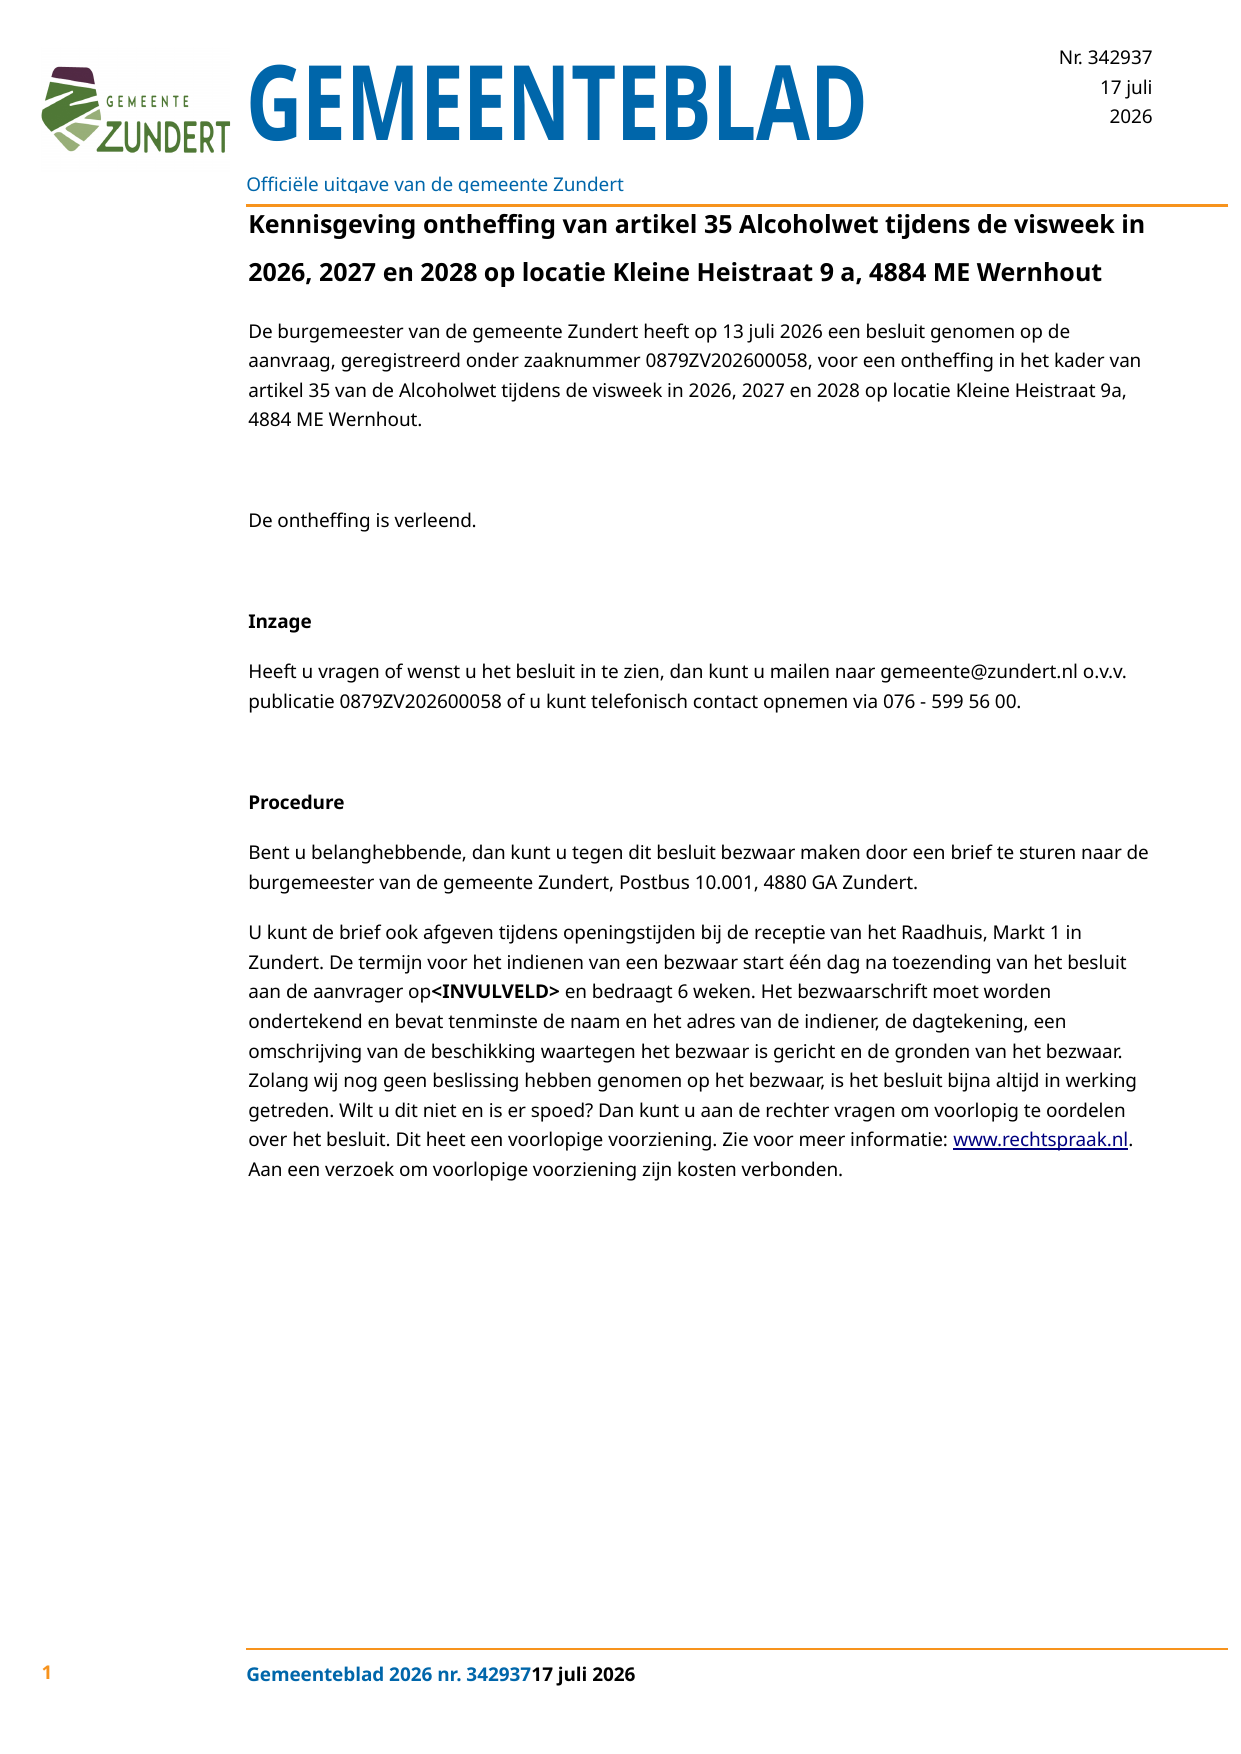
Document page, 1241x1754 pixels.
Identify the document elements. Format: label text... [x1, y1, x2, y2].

text De ontheffing is verleend. [248, 507, 1152, 533]
text Procedure [248, 789, 1152, 815]
picture [41, 47, 231, 172]
text U kunt de brief ook afgeven tijdens openingstijden bij de receptie van het Raadhuis, Markt 1 in Zundert. De termijn voor het indienen van een bezwaar start één dag na toezending van het besluit aan de aanvrager op<INVULVELD> en bedraagt 6 weken. Het bezwaarschrift moet worden ondertekend en bevat tenminste de naam en het adres van de indiener, de dagtekening, een omschrijving van de beschikking waartegen het bezwaar is gericht en de gronden van het bezwaar. Zolang wij nog geen beslissing hebben genomen op het bezwaar, is het besluit bijna altijd in werking getreden. Wilt u dit niet en is er spoed? Dan kunt u aan de rechter vragen om voorlopig te oordelen over het besluit. Dit heet een voorlopige voorziening. Zie voor meer informatie: www.rechtspraak.nl. Aan een verzoek om voorlopige voorziening zijn kosten verbonden. [248, 919, 1152, 1182]
text Heeft u vragen of wenst u het besluit in te zien, dan kunt u mailen naar gemeente@zundert.nl o.v.v. publicatie 0879ZV202600058 of u kunt telefonisch contact opnemen via 076 - 599 56 00. [248, 659, 1152, 714]
text Kennisgeving ontheffing van artikel 35 Alcoholwet tijdens de visweek in 2026, 2027 en 2028 op locatie Kleine Heistraat 9 a, 4884 ME Wernhout [248, 207, 1152, 288]
text De burgemeester van de gemeente Zundert heeft op 13 juli 2026 een besluit genomen op de aanvraag, geregistreerd onder zaaknummer 0879ZV202600058, voor een ontheffing in het kader van artikel 35 van de Alcoholwet tijdens de visweek in 2026, 2027 en 2028 op locatie Kleine Heistraat 9a, 4884 ME Wernhout. [248, 318, 1152, 432]
text Inzage [248, 608, 1152, 634]
text Bent u belanghebbende, dan kunt u tegen dit besluit bezwaar maken door een brief te sturen naar de burgemeester van de gemeente Zundert, Postbus 10.001, 4880 GA Zundert. [248, 839, 1152, 895]
